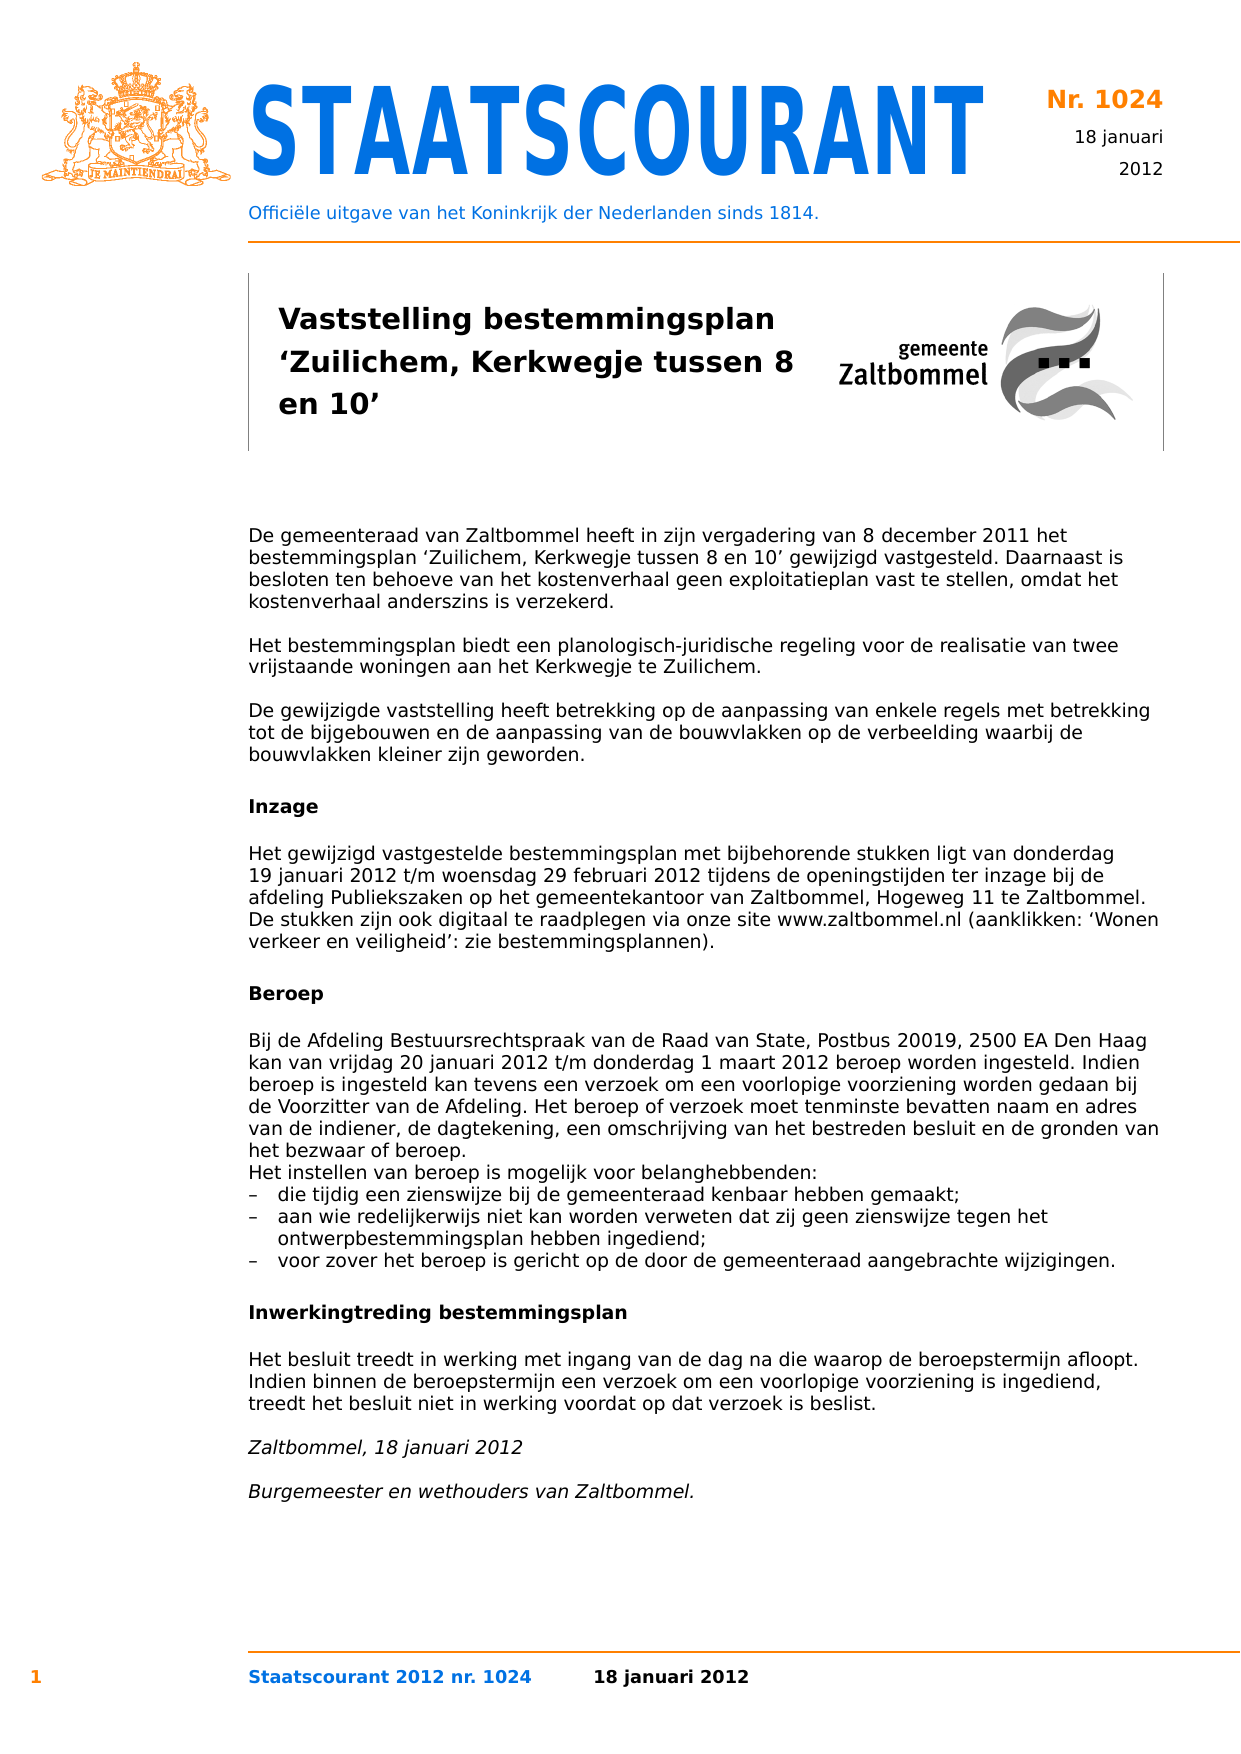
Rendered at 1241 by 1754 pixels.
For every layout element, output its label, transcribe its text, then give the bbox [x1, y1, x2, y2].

text De stukken zijn ook digitaal te raadplegen via onze site www.zaltbommel.nl (aanklikken: ‘Wonen verkeer en veiligheid’: zie bestemmingsplannen). [248, 909, 1163, 953]
text – die tijdig een zienswijze bij de gemeenteraad kenbaar hebben gemaakt; [248, 1184, 1163, 1206]
text De gemeenteraad van Zaltbommel heeft in zijn vergadering van 8 december 2011 het bestemmingsplan ‘Zuilichem, Kerkwegje tussen 8 en 10’ gewijzigd vastgesteld. Daarnaast is besloten ten behoeve van het kostenverhaal geen exploitatieplan vast te stellen, omdat het kostenverhaal anderszins is verzekerd. [248, 525, 1163, 613]
text Burgemeester en wethouders van Zaltbommel. [248, 1481, 1163, 1502]
table_cell 2012 [998, 153, 1240, 203]
table_header [25, 62, 248, 241]
picture [41, 62, 231, 186]
picture [838, 302, 1134, 421]
subtitle Inzage [248, 796, 1163, 818]
text Het gewijzigd vastgestelde bestemmingsplan met bijbehorende stukken ligt van donderdag 19 januari 2012 t/m woensdag 29 februari 2012 tijdens de openingstijden ter inzage bij de afdeling Publiekszaken op het gemeentekantoor van Zaltbommel, Hogeweg 11 te Zaltbommel. [248, 843, 1163, 909]
table_header STAATSCOURANT [248, 62, 998, 203]
text Het instellen van beroep is mogelijk voor belanghebbenden: [248, 1162, 1163, 1184]
text – voor zover het beroep is gericht op de door de gemeenteraad aangebrachte wijzigingen. [248, 1250, 1163, 1272]
table_header Nr. 1024 [998, 62, 1240, 121]
text Zaltbommel, 18 januari 2012 [248, 1437, 1163, 1459]
table_cell 18 januari [998, 121, 1240, 153]
text Het bestemmingsplan biedt een planologisch-juridische regeling voor de realisatie van twee vrijstaande woningen aan het Kerkwegje te Zuilichem. [248, 634, 1163, 678]
subtitle Beroep [248, 983, 1163, 1005]
text De gewijzigde vaststelling heeft betrekking op de aanpassing van enkele regels met betrekking tot de bijgebouwen en de aanpassing van de bouwvlakken op de verbeelding waarbij de bouwvlakken kleiner zijn geworden. [248, 700, 1163, 766]
subtitle Vaststelling bestemmingsplan ‘Zuilichem, Kerkwegje tussen 8 en 10’ [249, 273, 1163, 451]
text Het besluit treedt in werking met ingang van de dag na die waarop de beroepstermijn afloopt. Indien binnen de beroepstermijn een verzoek om een voorlopige voorziening is ingediend, treedt het besluit niet in werking voordat op dat verzoek is beslist. [248, 1349, 1163, 1415]
table_cell Officiële uitgave van het Koninkrijk der Nederlanden sinds 1814. [248, 203, 1240, 241]
subtitle Inwerkingtreding bestemmingsplan [248, 1302, 1163, 1324]
text Bij de Afdeling Bestuursrechtspraak van de Raad van State, Postbus 20019, 2500 EA Den Haag kan van vrijdag 20 januari 2012 t/m donderdag 1 maart 2012 beroep worden ingesteld. Indien beroep is ingesteld kan tevens een verzoek om een voorlopige voorziening worden gedaan bij de Voorzitter van de Afdeling. Het beroep of verzoek moet tenminste bevatten naam en adres van de indiener, de dagtekening, een omschrijving van het bestreden besluit en de gronden van het bezwaar of beroep. [248, 1030, 1163, 1162]
text – aan wie redelijkerwijs niet kan worden verweten dat zij geen zienswijze tegen het ontwerpbestemmingsplan hebben ingediend; [248, 1206, 1163, 1250]
